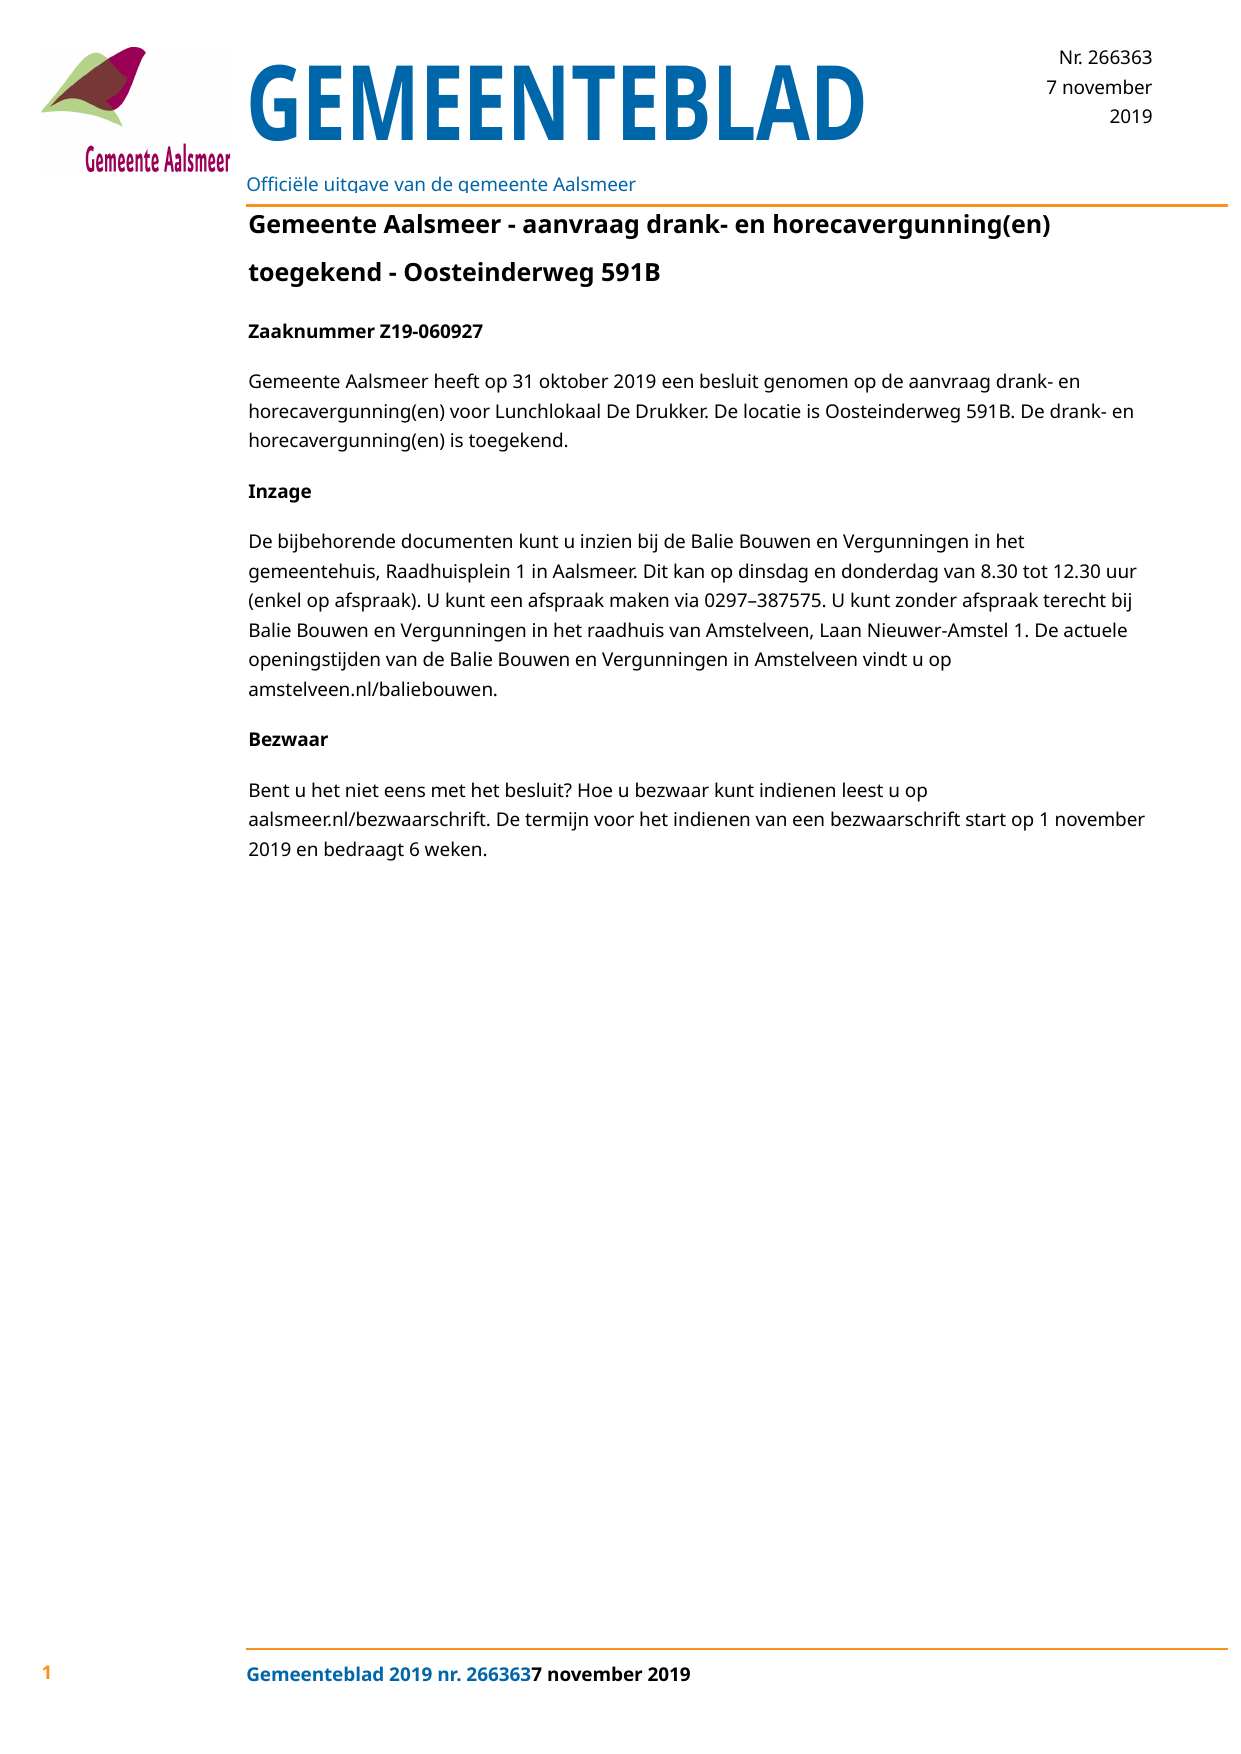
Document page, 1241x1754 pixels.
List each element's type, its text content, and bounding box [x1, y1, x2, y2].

text Inzage [248, 478, 1152, 504]
text Bezwaar [248, 727, 1152, 752]
text De bijbehorende documenten kunt u inzien bij de Balie Bouwen en Vergunningen in het gemeentehuis, Raadhuisplein 1 in Aalsmeer. Dit kan op dinsdag en donderdag van 8.30 tot 12.30 uur (enkel op afspraak). U kunt een afspraak maken via 0297–387575. U kunt zonder afspraak terecht bij Balie Bouwen en Vergunningen in het raadhuis van Amstelveen, Laan Nieuwer-Amstel 1. De actuele openingstijden van de Balie Bouwen en Vergunningen in Amstelveen vindt u op amstelveen.nl/baliebouwen. [248, 528, 1152, 702]
text Gemeente Aalsmeer - aanvraag drank- en horecavergunning(en) toegekend - Oosteinderweg 591B [248, 207, 1152, 288]
picture [41, 47, 231, 172]
text Zaaknummer Z19-060927 [248, 318, 1152, 344]
text Bent u het niet eens met het besluit? Hoe u bezwaar kunt indienen leest u op aalsmeer.nl/bezwaarschrift. De termijn voor het indienen van een bezwaarschrift start op 1 november 2019 en bedraagt 6 weken. [248, 777, 1152, 862]
text Gemeente Aalsmeer heeft op 31 oktober 2019 een besluit genomen op de aanvraag drank- en horecavergunning(en) voor Lunchlokaal De Drukker. De locatie is Oosteinderweg 591B. De drank- en horecavergunning(en) is toegekend. [248, 368, 1152, 453]
